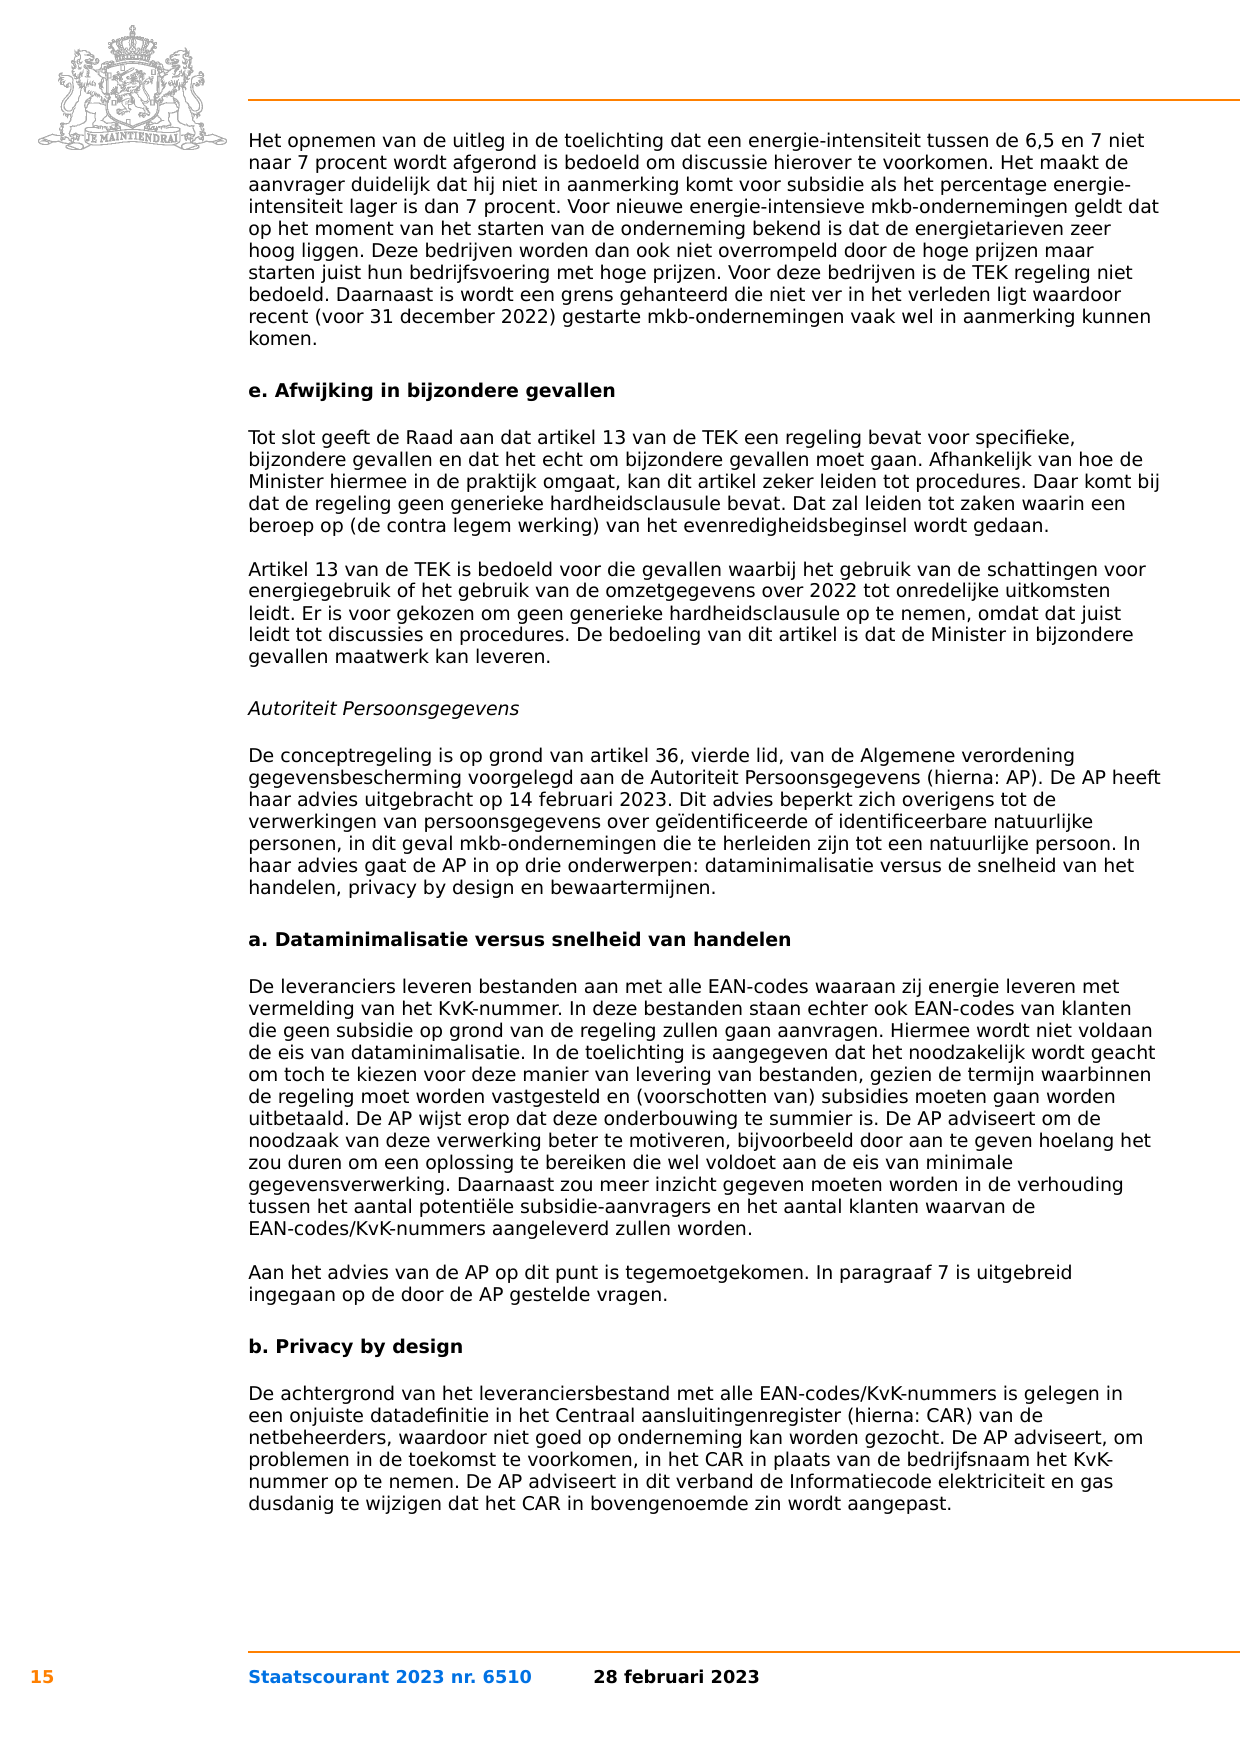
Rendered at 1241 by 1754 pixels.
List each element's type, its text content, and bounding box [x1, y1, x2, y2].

subtitle a. Dataminimalisatie versus snelheid van handelen [248, 929, 1163, 951]
text Tot slot geeft de Raad aan dat artikel 13 van de TEK een regeling bevat voor specifieke, bijzondere gevallen en dat het echt om bijzondere gevallen moet gaan. Afhankelijk van hoe de Minister hiermee in de praktijk omgaat, kan dit artikel zeker leiden tot procedures. Daar komt bij dat de regeling geen generieke hardheidsclausule bevat. Dat zal leiden tot zaken waarin een beroep op (de contra legem werking) van het evenredigheidsbeginsel wordt gedaan. [248, 427, 1163, 537]
subtitle Autoriteit Persoonsgegevens [248, 698, 1163, 720]
text De leveranciers leveren bestanden aan met alle EAN-codes waaraan zij energie leveren met vermelding van het KvK-nummer. In deze bestanden staan echter ook EAN-codes van klanten die geen subsidie op grond van de regeling zullen gaan aanvragen. Hiermee wordt niet voldaan de eis van dataminimalisatie. In de toelichting is aangegeven dat het noodzakelijk wordt geacht om toch te kiezen voor deze manier van levering van bestanden, gezien de termijn waarbinnen de regeling moet worden vastgesteld en (voorschotten van) subsidies moeten gaan worden uitbetaald. De AP wijst erop dat deze onderbouwing te summier is. De AP adviseert om de noodzaak van deze verwerking beter te motiveren, bijvoorbeeld door aan te geven hoelang het zou duren om een oplossing te bereiken die wel voldoet aan de eis van minimale gegevensverwerking. Daarnaast zou meer inzicht gegeven moeten worden in de verhouding tussen het aantal potentiële subsidie-aanvragers en het aantal klanten waarvan de EAN-codes/KvK-nummers aangeleverd zullen worden. [248, 976, 1163, 1240]
subtitle e. Afwijking in bijzondere gevallen [248, 380, 1163, 402]
text De achtergrond van het leveranciersbestand met alle EAN-codes/KvK-nummers is gelegen in een onjuiste datadefinitie in het Centraal aansluitingenregister (hierna: CAR) van de netbeheerders, waardoor niet goed op onderneming kan worden gezocht. De AP adviseert, om problemen in de toekomst te voorkomen, in het CAR in plaats van de bedrijfsnaam het KvK-nummer op te nemen. De AP adviseert in dit verband de Informatiecode elektriciteit en gas dusdanig te wijzigen dat het CAR in bovengenoemde zin wordt aangepast. [248, 1383, 1163, 1514]
text Het opnemen van de uitleg in de toelichting dat een energie-intensiteit tussen de 6,5 en 7 niet naar 7 procent wordt afgerond is bedoeld om discussie hierover te voorkomen. Het maakt de aanvrager duidelijk dat hij niet in aanmerking komt voor subsidie als het percentage energie-intensiteit lager is dan 7 procent. Voor nieuwe energie-intensieve mkb-ondernemingen geldt dat op het moment van het starten van de onderneming bekend is dat de energietarieven zeer hoog liggen. Deze bedrijven worden dan ook niet overrompeld door de hoge prijzen maar starten juist hun bedrijfsvoering met hoge prijzen. Voor deze bedrijven is de TEK regeling niet bedoeld. Daarnaast is wordt een grens gehanteerd die niet ver in het verleden ligt waardoor recent (voor 31 december 2022) gestarte mkb-ondernemingen vaak wel in aanmerking kunnen komen. [248, 130, 1163, 350]
text Aan het advies van de AP op dit punt is tegemoetgekomen. In paragraaf 7 is uitgebreid ingegaan op de door de AP gestelde vragen. [248, 1262, 1163, 1306]
text Artikel 13 van de TEK is bedoeld voor die gevallen waarbij het gebruik van de schattingen voor energiegebruik of het gebruik van de omzetgegevens over 2022 tot onredelijke uitkomsten leidt. Er is voor gekozen om geen generieke hardheidsclausule op te nemen, omdat dat juist leidt tot discussies en procedures. De bedoeling van dit artikel is dat de Minister in bijzondere gevallen maatwerk kan leveren. [248, 558, 1163, 668]
subtitle b. Privacy by design [248, 1336, 1163, 1358]
picture [38, 25, 227, 150]
text De conceptregeling is op grond van artikel 36, vierde lid, van de Algemene verordening gegevensbescherming voorgelegd aan de Autoriteit Persoonsgegevens (hierna: AP). De AP heeft haar advies uitgebracht op 14 februari 2023. Dit advies beperkt zich overigens tot de verwerkingen van persoonsgegevens over geïdentificeerde of identificeerbare natuurlijke personen, in dit geval mkb-ondernemingen die te herleiden zijn tot een natuurlijke persoon. In haar advies gaat de AP in op drie onderwerpen: dataminimalisatie versus de snelheid van het handelen, privacy by design en bewaartermijnen. [248, 745, 1163, 899]
